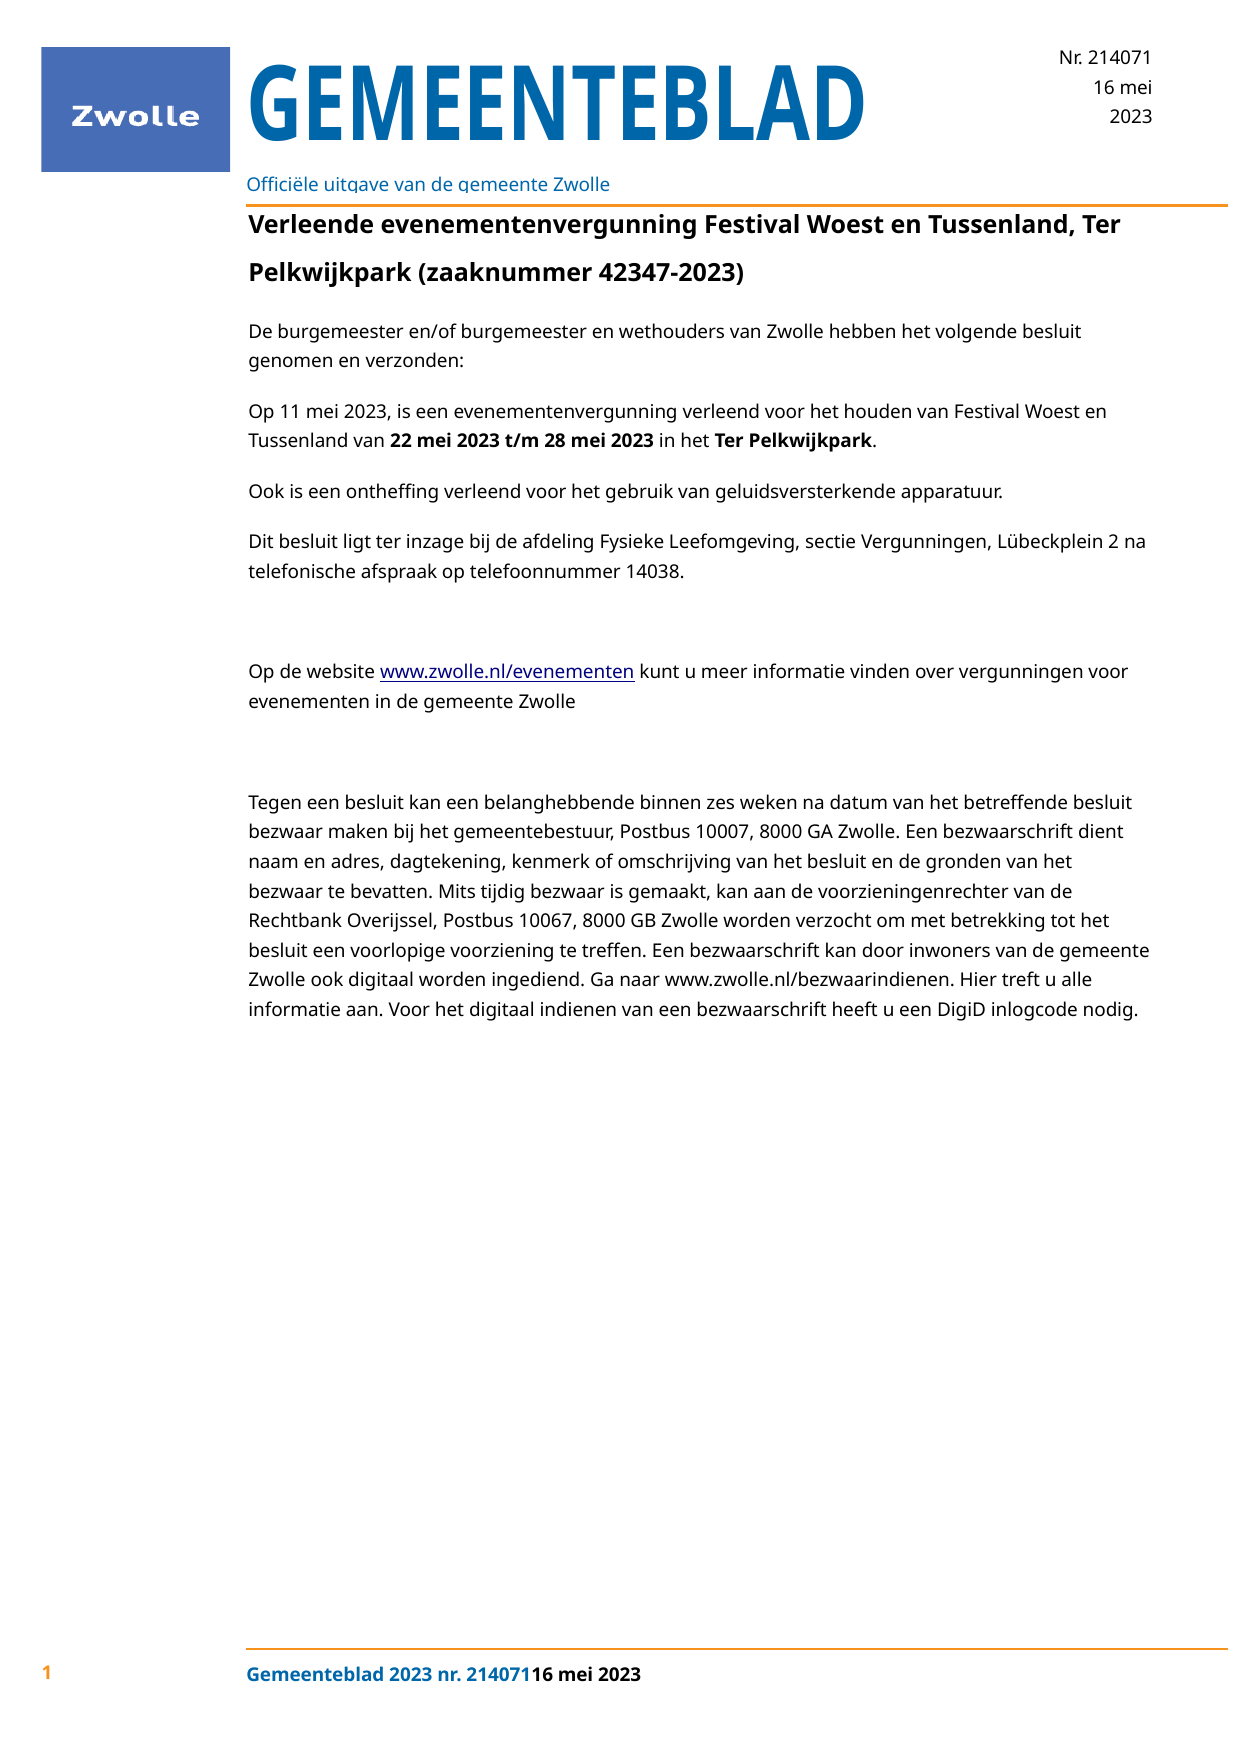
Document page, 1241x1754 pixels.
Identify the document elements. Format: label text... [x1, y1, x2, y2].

picture [41, 47, 231, 172]
text Tegen een besluit kan een belanghebbende binnen zes weken na datum van het betreffende besluit bezwaar maken bij het gemeentebestuur, Postbus 10007, 8000 GA Zwolle. Een bezwaarschrift dient naam en adres, dagtekening, kenmerk of omschrijving van het besluit en de gronden van het bezwaar te bevatten. Mits tijdig bezwaar is gemaakt, kan aan de voorzieningenrechter van de Rechtbank Overijssel, Postbus 10067, 8000 GB Zwolle worden verzocht om met betrekking tot het besluit een voorlopige voorziening te treffen. Een bezwaarschrift kan door inwoners van de gemeente Zwolle ook digitaal worden ingediend. Ga naar www.zwolle.nl/bezwaarindienen. Hier treft u alle informatie aan. Voor het digitaal indienen van een bezwaarschrift heeft u een DigiD inlogcode nodig. [248, 789, 1152, 1022]
text Verleende evenementenvergunning Festival Woest en Tussenland, Ter Pelkwijkpark (zaaknummer 42347-2023) [248, 207, 1152, 288]
text De burgemeester en/of burgemeester en wethouders van Zwolle hebben het volgende besluit genomen en verzonden: [248, 318, 1152, 373]
text Op 11 mei 2023, is een evenementenvergunning verleend voor het houden van Festival Woest en Tussenland van 22 mei 2023 t/m 28 mei 2023 in het Ter Pelkwijkpark. [248, 398, 1152, 453]
text Op de website www.zwolle.nl/evenementen kunt u meer informatie vinden over vergunningen voor evenementen in de gemeente Zwolle [248, 659, 1152, 714]
text Dit besluit ligt ter inzage bij de afdeling Fysieke Leefomgeving, sectie Vergunningen, Lübeckplein 2 na telefonische afspraak op telefoonnummer 14038. [248, 528, 1152, 584]
text Ook is een ontheffing verleend voor het gebruik van geluidsversterkende apparatuur. [248, 478, 1152, 504]
